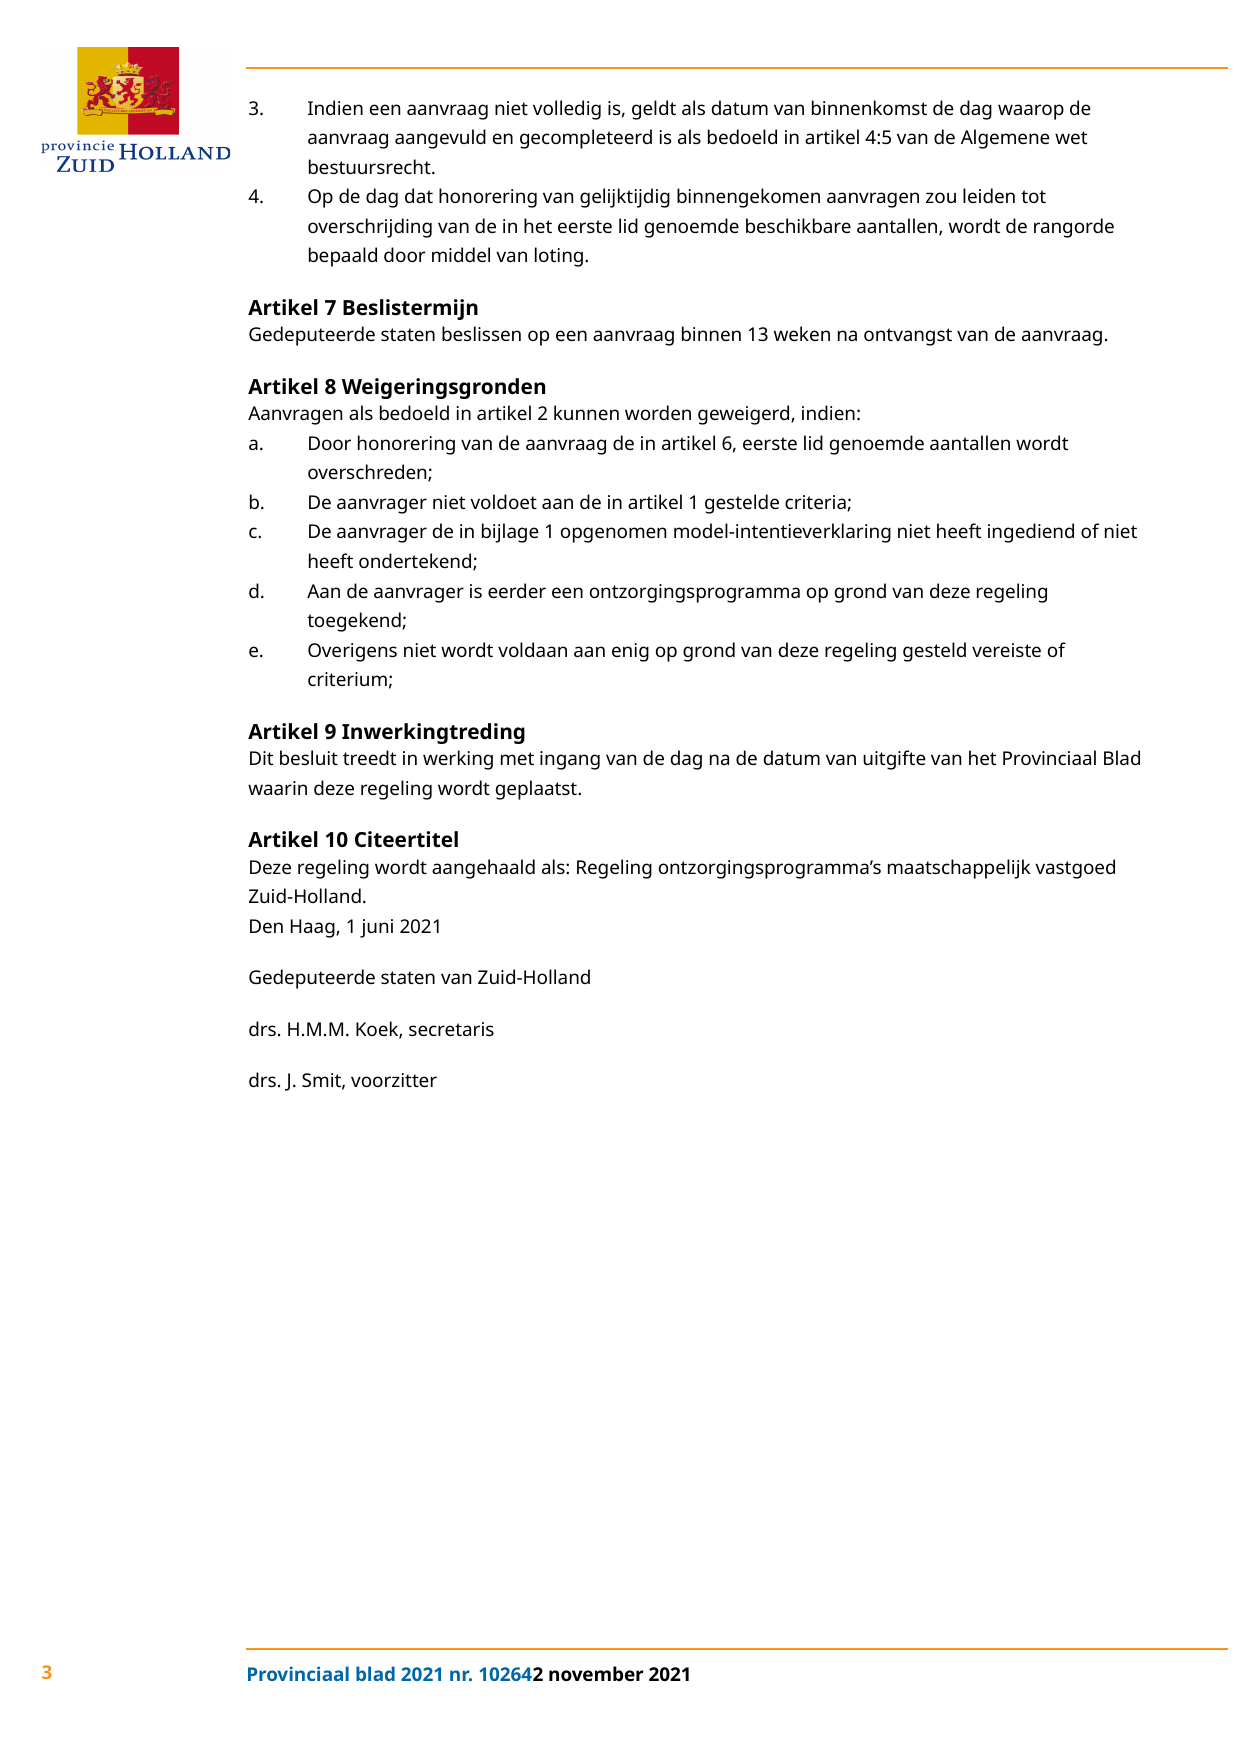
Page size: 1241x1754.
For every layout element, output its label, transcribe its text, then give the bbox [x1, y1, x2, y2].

list Indien een aanvraag niet volledig is, geldt als datum van binnenkomst de dag waarop de aanvraag aangevuld en gecompleteerd is als bedoeld in artikel 4:5 van de Algemene wet bestuursrecht. [248, 95, 1152, 180]
text Den Haag, 1 juni 2021 [248, 913, 1152, 939]
text drs. H.M.M. Koek, secretaris [248, 1016, 1152, 1042]
list De aanvrager de in bijlage 1 opgenomen model-intentieverklaring niet heeft ingediend of niet heeft ondertekend; [248, 519, 1152, 574]
text Artikel 7 Beslistermijn [248, 293, 1152, 322]
text Dit besluit treedt in werking met ingang van de dag na de datum van uitgifte van het Provinciaal Blad waarin deze regeling wordt geplaatst. [248, 746, 1152, 801]
text Artikel 9 Inwerkingtreding [248, 717, 1152, 746]
text Aanvragen als bedoeld in artikel 2 kunnen worden geweigerd, indien: [248, 400, 1152, 426]
list Overigens niet wordt voldaan aan enig op grond van deze regeling gesteld vereiste of criterium; [248, 637, 1152, 692]
list De aanvrager niet voldoet aan de in artikel 1 gestelde criteria; [248, 489, 1152, 515]
text drs. J. Smit, voorzitter [248, 1067, 1152, 1093]
text Gedeputeerde staten van Zuid-Holland [248, 964, 1152, 990]
text Artikel 10 Citeertitel [248, 826, 1152, 854]
text Deze regeling wordt aangehaald als: Regeling ontzorgingsprogramma’s maatschappelijk vastgoed Zuid-Holland. [248, 854, 1152, 909]
text Gedeputeerde staten beslissen op een aanvraag binnen 13 weken na ontvangst van de aanvraag. [248, 322, 1152, 347]
list Door honorering van de aanvraag de in artikel 6, eerste lid genoemde aantallen wordt overschreden; [248, 430, 1152, 485]
list Aan de aanvrager is eerder een ontzorgingsprogramma op grond van deze regeling toegekend; [248, 578, 1152, 633]
picture [41, 47, 231, 172]
text Artikel 8 Weigeringsgronden [248, 372, 1152, 400]
list Op de dag dat honorering van gelijktijdig binnengekomen aanvragen zou leiden tot overschrijding van de in het eerste lid genoemde beschikbare aantallen, wordt de rangorde bepaald door middel van loting. [248, 183, 1152, 268]
